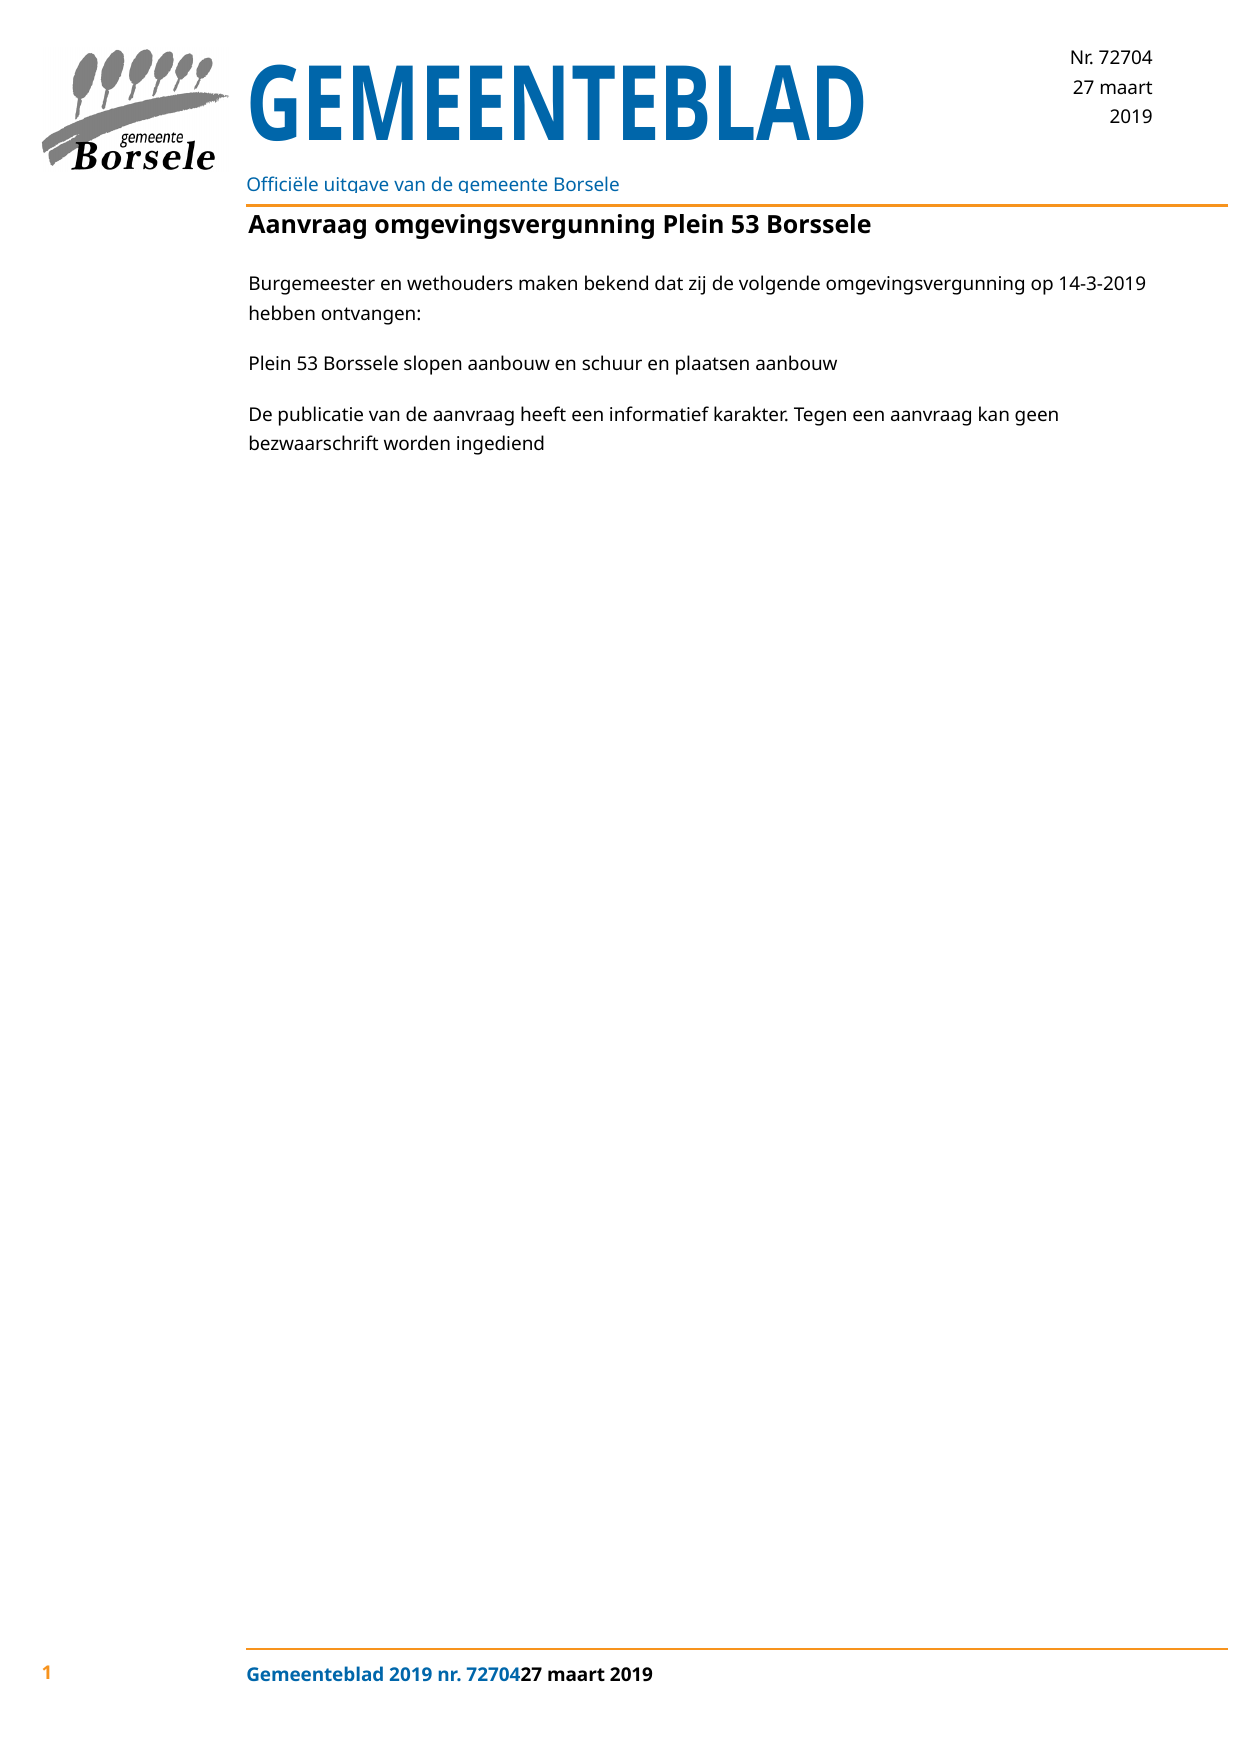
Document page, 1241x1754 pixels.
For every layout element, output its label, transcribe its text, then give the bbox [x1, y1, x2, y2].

picture [41, 47, 231, 172]
text Burgemeester en wethouders maken bekend dat zij de volgende omgevingsvergunning op 14-3-2019 hebben ontvangen: [248, 270, 1152, 326]
text Plein 53 Borssele slopen aanbouw en schuur en plaatsen aanbouw [248, 350, 1152, 376]
text De publicatie van de aanvraag heeft een informatief karakter. Tegen een aanvraag kan geen bezwaarschrift worden ingediend [248, 401, 1152, 456]
text Aanvraag omgevingsvergunning Plein 53 Borssele [248, 207, 1152, 241]
